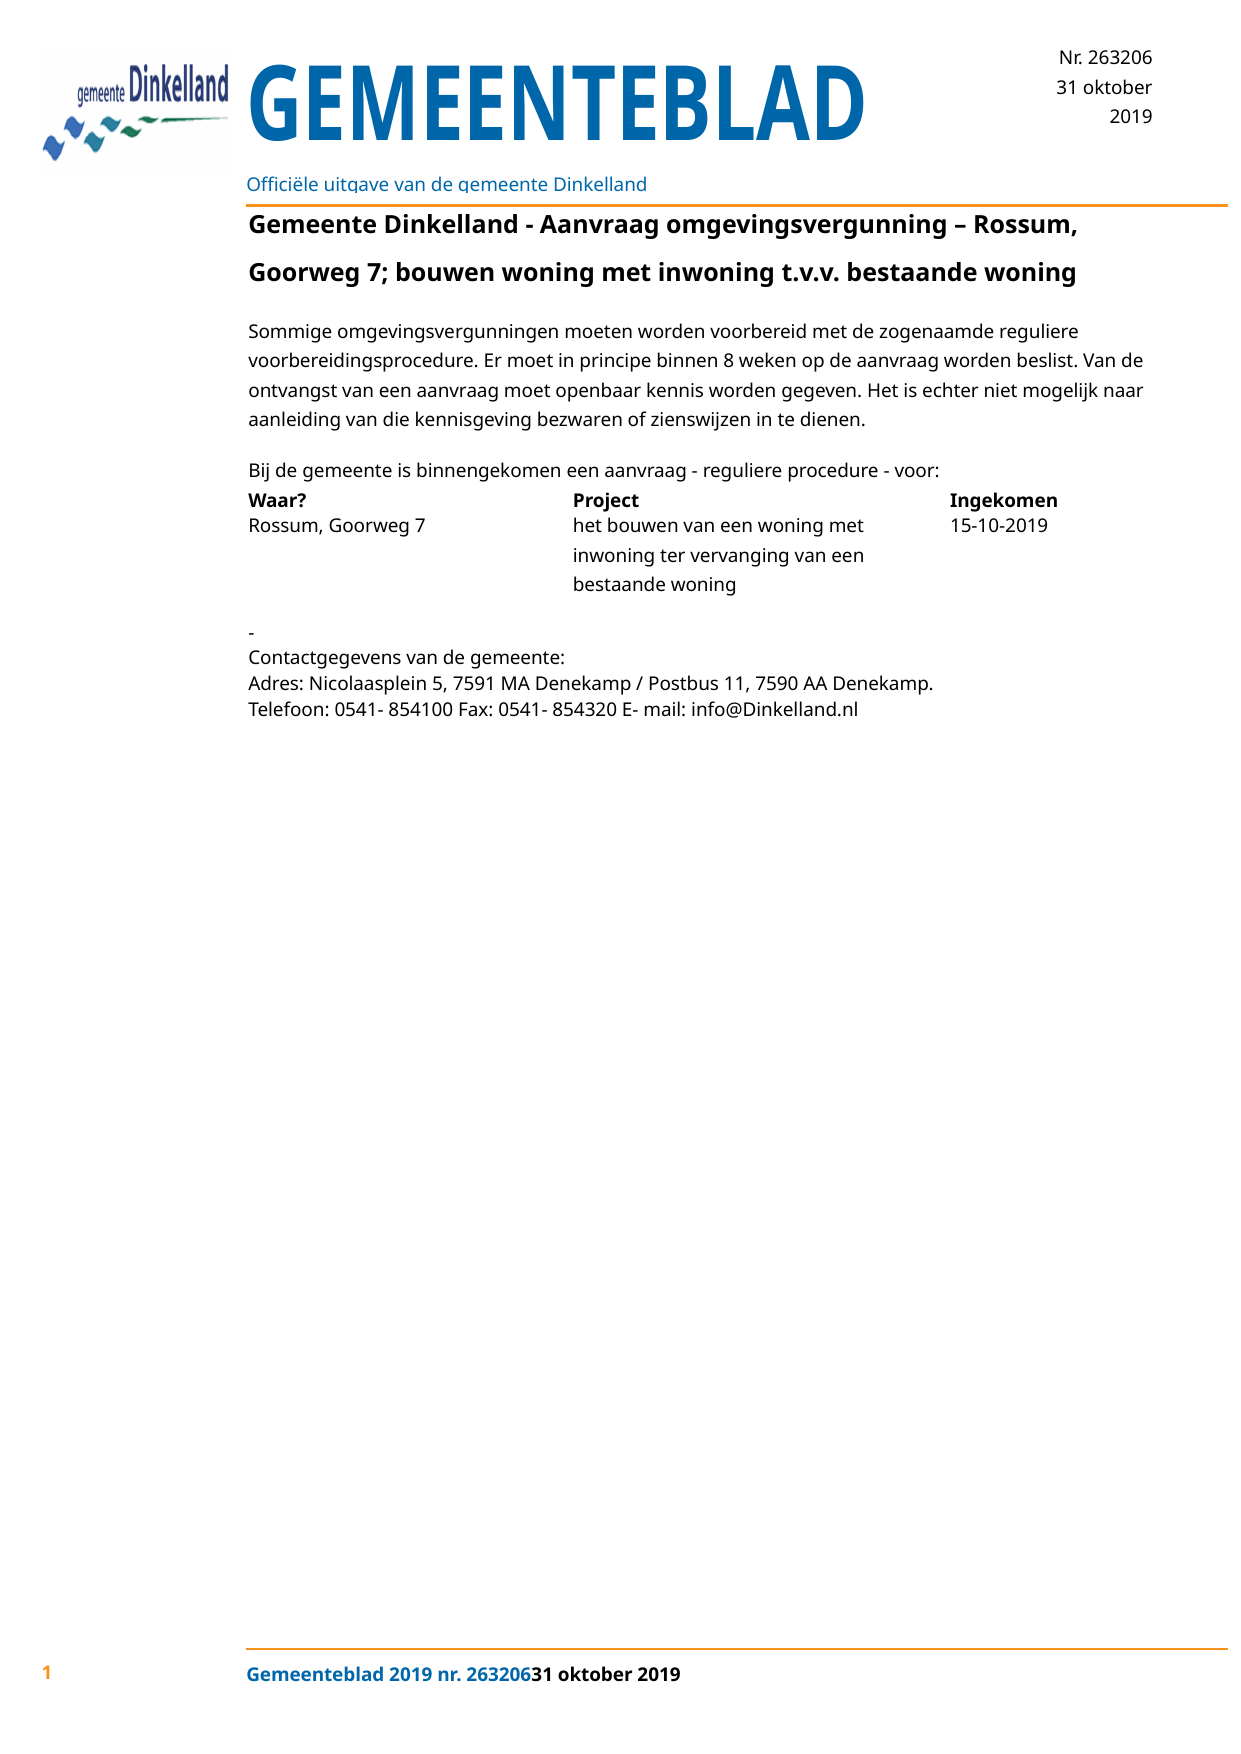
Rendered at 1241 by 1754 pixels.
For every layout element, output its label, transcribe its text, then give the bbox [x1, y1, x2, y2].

text Sommige omgevingsvergunningen moeten worden voorbereid met de zogenaamde reguliere voorbereidingsprocedure. Er moet in principe binnen 8 weken op de aanvraag worden beslist. Van de ontvangst van een aanvraag moet openbaar kennis worden gegeven. Het is echter niet mogelijk naar aanleiding van die kennisgeving bezwaren of zienswijzen in te dienen. [248, 318, 1152, 432]
table_cell 15-10-2019 [950, 513, 1152, 597]
table_header Waar? [248, 487, 573, 512]
text Adres: Nicolaasplein 5, 7591 MA Denekamp / Postbus 11, 7590 AA Denekamp. [248, 670, 1152, 696]
table_header Ingekomen [950, 487, 1152, 512]
text Gemeente Dinkelland - Aanvraag omgevingsvergunning – Rossum, Goorweg 7; bouwen woning met inwoning t.v.v. bestaande woning [248, 207, 1152, 288]
text Bij de gemeente is binnengekomen een aanvraag - reguliere procedure - voor: [248, 457, 1152, 483]
text Telefoon: 0541- 854100 Fax: 0541- 854320 E- mail: info@Dinkelland.nl [248, 696, 1152, 722]
picture [41, 47, 231, 172]
table_cell Rossum, Goorweg 7 [248, 513, 573, 597]
text - [248, 619, 1152, 644]
text Contactgegevens van de gemeente: [248, 644, 1152, 670]
table_header Project [573, 487, 950, 512]
table_cell het bouwen van een woning met inwoning ter vervanging van een bestaande woning [573, 513, 950, 597]
